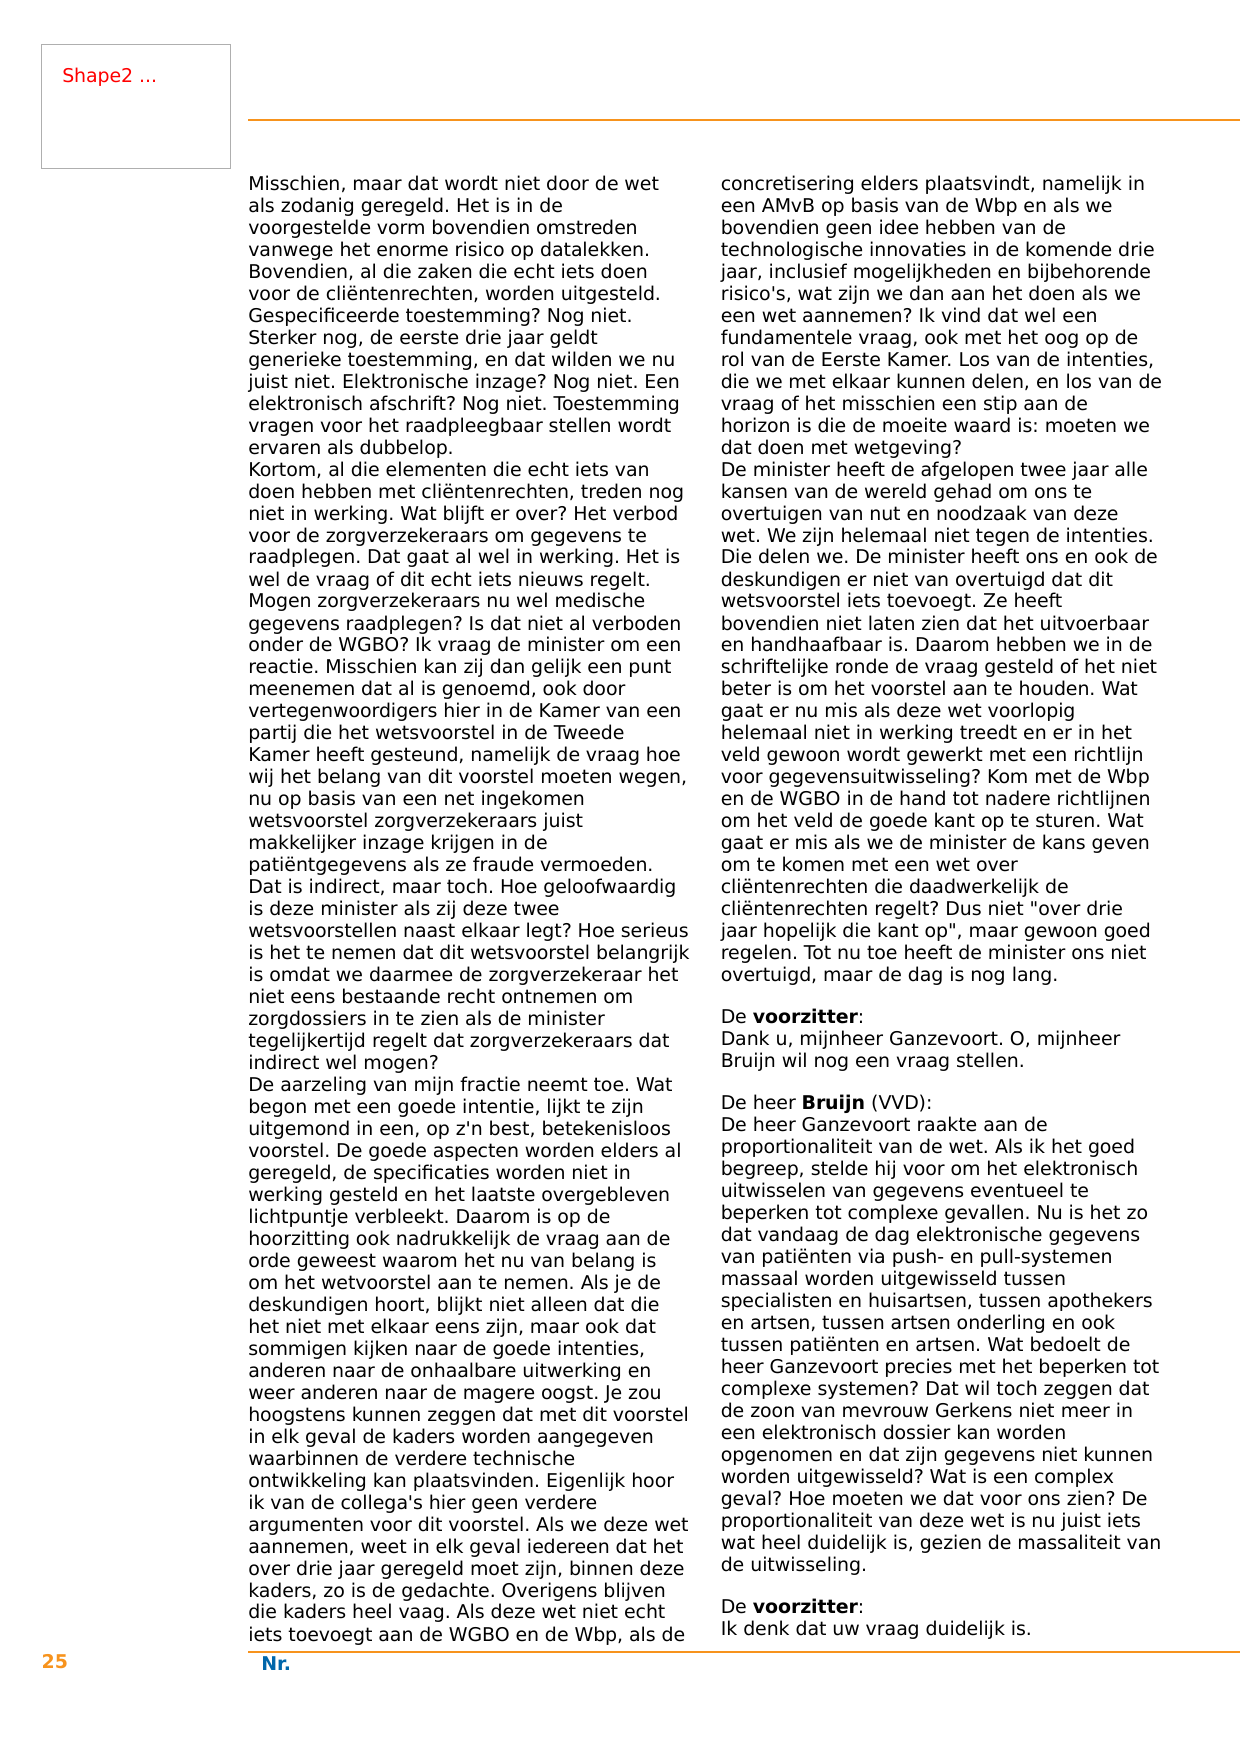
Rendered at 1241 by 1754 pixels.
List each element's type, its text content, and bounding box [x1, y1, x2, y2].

text De voorzitter: [721, 1006, 1163, 1028]
text concretisering elders plaatsvindt, namelijk in een AMvB op basis van de Wbp en als we bovendien geen idee hebben van de technologische innovaties in de komende drie jaar, inclusief mogelijkheden en bijbehorende risico's, wat zijn we dan aan het doen als we een wet aannemen? Ik vind dat wel een fundamentele vraag, ook met het oog op de rol van de Eerste Kamer. Los van de intenties, die we met elkaar kunnen delen, en los van de vraag of het misschien een stip aan de horizon is die de moeite waard is: moeten we dat doen met wetgeving? [721, 173, 1163, 458]
text Kortom, al die elementen die echt iets van doen hebben met cliëntenrechten, treden nog niet in werking. Wat blijft er over? Het verbod voor de zorgverzekeraars om gegevens te raadplegen. Dat gaat al wel in werking. Het is wel de vraag of dit echt iets nieuws regelt. Mogen zorgverzekeraars nu wel medische gegevens raadplegen? Is dat niet al verboden onder de WGBO? Ik vraag de minister om een reactie. Misschien kan zij dan gelijk een punt meenemen dat al is genoemd, ook door vertegenwoordigers hier in de Kamer van een partij die het wetsvoorstel in de Tweede Kamer heeft gesteund, namelijk de vraag hoe wij het belang van dit voorstel moeten wegen, nu op basis van een net ingekomen wetsvoorstel zorgverzekeraars juist makkelijker inzage krijgen in de patiëntgegevens als ze fraude vermoeden. Dat is indirect, maar toch. Hoe geloofwaardig is deze minister als zij deze twee wetsvoorstellen naast elkaar legt? Hoe serieus is het te nemen dat dit wetsvoorstel belangrijk is omdat we daarmee de zorgverzekeraar het niet eens bestaande recht ontnemen om zorgdossiers in te zien als de minister tegelijkertijd regelt dat zorgverzekeraars dat indirect wel mogen? [248, 458, 691, 1074]
text Dank u, mijnheer Ganzevoort. O, mijnheer Bruijn wil nog een vraag stellen. [721, 1028, 1163, 1072]
text Misschien, maar dat wordt niet door de wet als zodanig geregeld. Het is in de voorgestelde vorm bovendien omstreden vanwege het enorme risico op datalekken. Bovendien, al die zaken die echt iets doen voor de cliëntenrechten, worden uitgesteld. Gespecificeerde toestemming? Nog niet. Sterker nog, de eerste drie jaar geldt generieke toestemming, en dat wilden we nu juist niet. Elektronische inzage? Nog niet. Een elektronisch afschrift? Nog niet. Toestemming vragen voor het raadpleegbaar stellen wordt ervaren als dubbelop. [248, 173, 691, 458]
text De heer Ganzevoort raakte aan de proportionaliteit van de wet. Als ik het goed begreep, stelde hij voor om het elektronisch uitwisselen van gegevens eventueel te beperken tot complexe gevallen. Nu is het zo dat vandaag de dag elektronische gegevens van patiënten via push- en pull-systemen massaal worden uitgewisseld tussen specialisten en huisartsen, tussen apothekers en artsen, tussen artsen onderling en ook tussen patiënten en artsen. Wat bedoelt de heer Ganzevoort precies met het beperken tot complexe systemen? Dat wil toch zeggen dat de zoon van mevrouw Gerkens niet meer in een elektronisch dossier kan worden opgenomen en dat zijn gegevens niet kunnen worden uitgewisseld? Wat is een complex geval? Hoe moeten we dat voor ons zien? De proportionaliteit van deze wet is nu juist iets wat heel duidelijk is, gezien de massaliteit van de uitwisseling. [721, 1114, 1163, 1576]
text De voorzitter: [721, 1596, 1163, 1617]
text De heer Bruijn (VVD): [721, 1092, 1163, 1114]
text De minister heeft de afgelopen twee jaar alle kansen van de wereld gehad om ons te overtuigen van nut en noodzaak van deze wet. We zijn helemaal niet tegen de intenties. Die delen we. De minister heeft ons en ook de deskundigen er niet van overtuigd dat dit wetsvoorstel iets toevoegt. Ze heeft bovendien niet laten zien dat het uitvoerbaar en handhaafbaar is. Daarom hebben we in de schriftelijke ronde de vraag gesteld of het niet beter is om het voorstel aan te houden. Wat gaat er nu mis als deze wet voorlopig helemaal niet in werking treedt en er in het veld gewoon wordt gewerkt met een richtlijn voor gegevensuitwisseling? Kom met de Wbp en de WGBO in de hand tot nadere richtlijnen om het veld de goede kant op te sturen. Wat gaat er mis als we de minister de kans geven om te komen met een wet over cliëntenrechten die daadwerkelijk de cliëntenrechten regelt? Dus niet "over drie jaar hopelijk die kant op", maar gewoon goed regelen. Tot nu toe heeft de minister ons niet overtuigd, maar de dag is nog lang. [721, 458, 1163, 986]
text De aarzeling van mijn fractie neemt toe. Wat begon met een goede intentie, lijkt te zijn uitgemond in een, op z'n best, betekenisloos voorstel. De goede aspecten worden elders al geregeld, de specificaties worden niet in werking gesteld en het laatste overgebleven lichtpuntje verbleekt. Daarom is op de hoorzitting ook nadrukkelijk de vraag aan de orde geweest waarom het nu van belang is om het wetvoorstel aan te nemen. Als je de deskundigen hoort, blijkt niet alleen dat die het niet met elkaar eens zijn, maar ook dat sommigen kijken naar de goede intenties, anderen naar de onhaalbare uitwerking en weer anderen naar de magere oogst. Je zou hoogstens kunnen zeggen dat met dit voorstel in elk geval de kaders worden aangegeven waarbinnen de verdere technische ontwikkeling kan plaatsvinden. Eigenlijk hoor ik van de collega's hier geen verdere argumenten voor dit voorstel. Als we deze wet aannemen, weet in elk geval iedereen dat het over drie jaar geregeld moet zijn, binnen deze kaders, zo is de gedachte. Overigens blijven die kaders heel vaag. Als deze wet niet echt iets toevoegt aan de WGBO en de Wbp, als de [248, 1074, 691, 1645]
text Ik denk dat uw vraag duidelijk is. [721, 1617, 1163, 1639]
